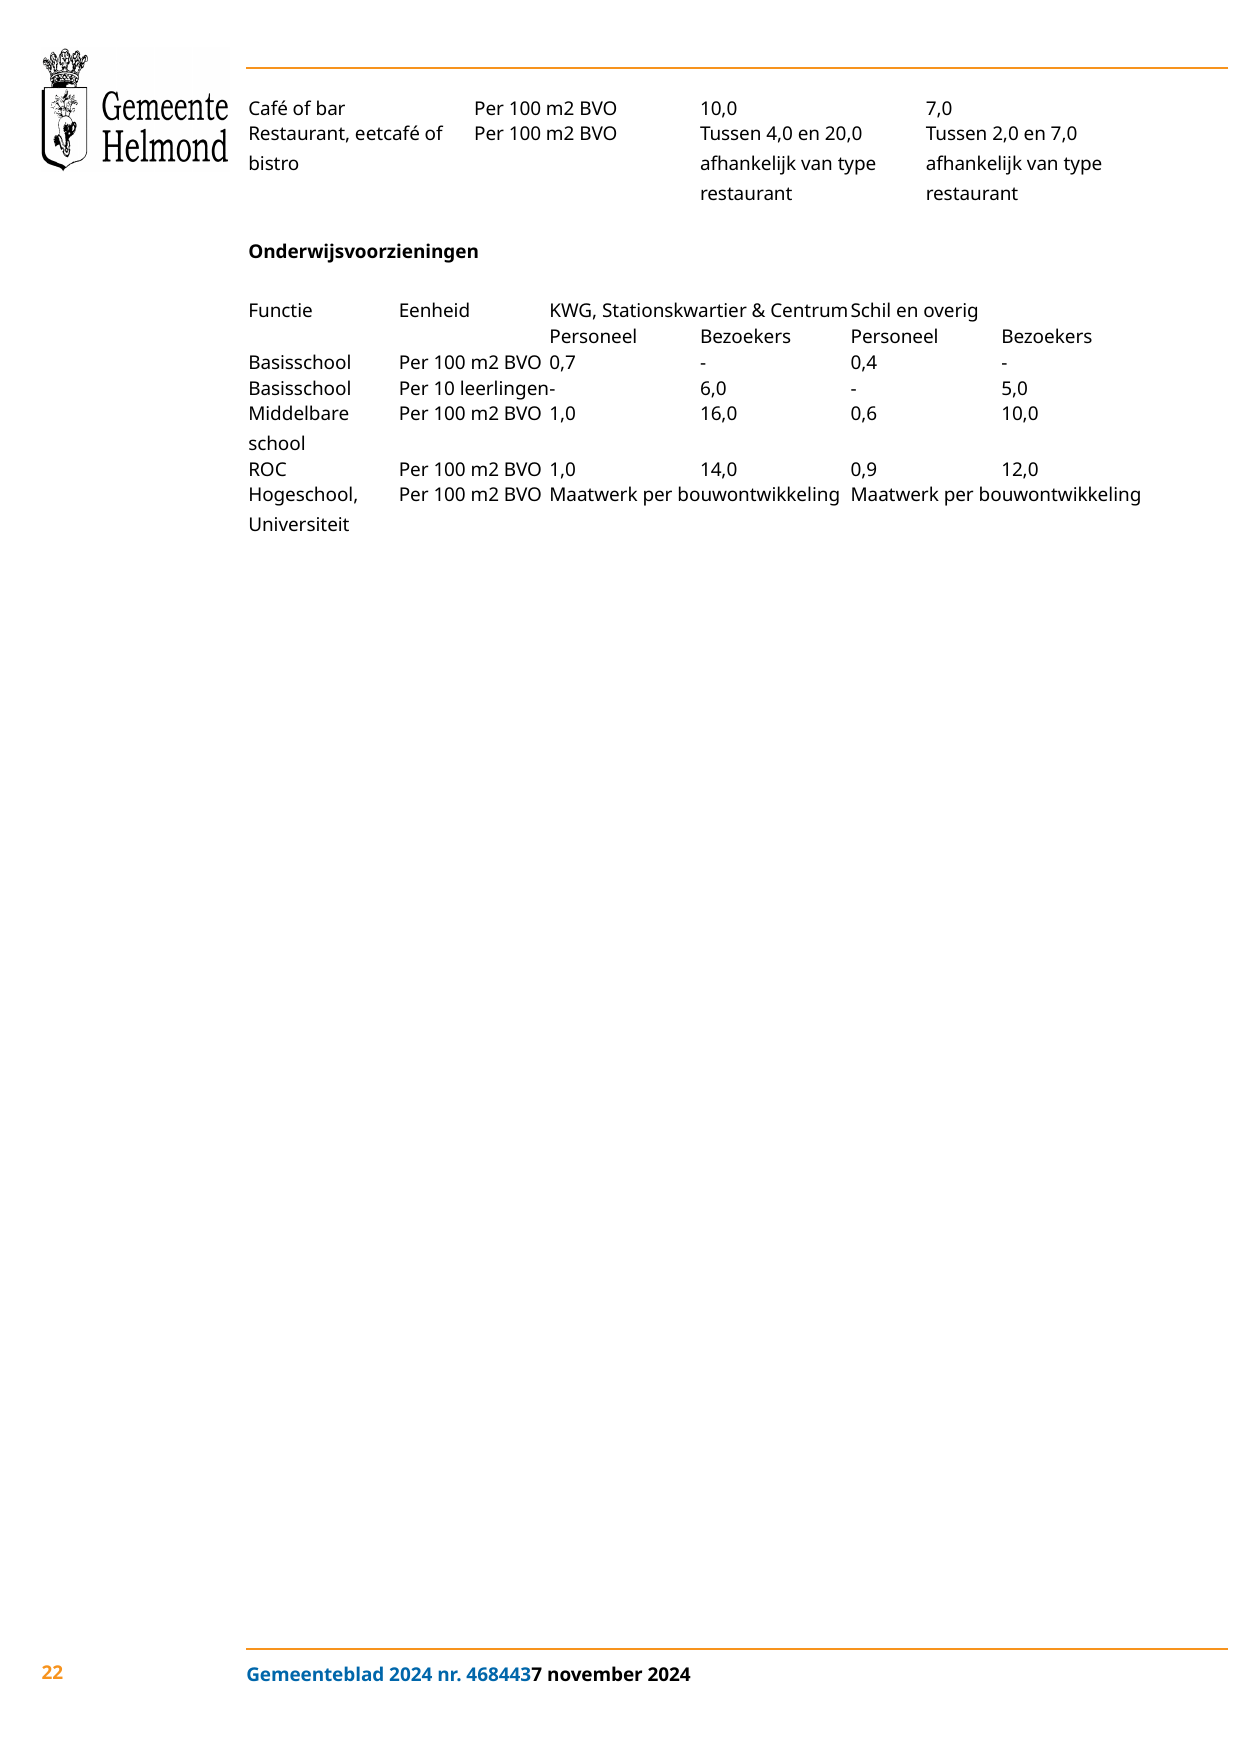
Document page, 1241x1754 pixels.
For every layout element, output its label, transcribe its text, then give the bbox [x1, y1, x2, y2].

table_cell 5,0 [1001, 375, 1152, 400]
table_cell Tussen 2,0 en 7,0 afhankelijk van type restaurant [926, 121, 1152, 205]
table_cell Personeel [850, 323, 1001, 349]
table_cell Per 100 m2 BVO [474, 95, 700, 121]
table_cell Hogeschool, Universiteit [248, 481, 398, 537]
table_cell 1,0 [549, 400, 700, 456]
table_cell 6,0 [700, 375, 850, 400]
table_cell 16,0 [700, 400, 850, 456]
table_cell Per 100 m2 BVO [474, 121, 700, 205]
table_cell Tussen 4,0 en 20,0 afhankelijk van type restaurant [700, 121, 926, 205]
table_cell 10,0 [1001, 400, 1152, 456]
table_cell - [700, 349, 850, 375]
picture [41, 47, 231, 172]
table_cell Maatwerk per bouwontwikkeling [549, 481, 850, 537]
table_header Eenheid [399, 298, 549, 349]
table_cell Restaurant, eetcafé of bistro [248, 121, 474, 205]
table_cell 10,0 [700, 95, 926, 121]
table_cell 7,0 [926, 95, 1152, 121]
table_cell 0,9 [850, 456, 1001, 481]
table_header Functie [248, 298, 398, 349]
table_cell Personeel [549, 323, 700, 349]
text Onderwijsvoorzieningen [248, 238, 1152, 264]
table_cell Per 100 m2 BVO [399, 481, 549, 537]
table_header Schil en overig [850, 298, 1152, 323]
table_cell Per 100 m2 BVO [399, 400, 549, 456]
table_cell Café of bar [248, 95, 474, 121]
table_cell 14,0 [700, 456, 850, 481]
table_cell - [850, 375, 1001, 400]
table_cell Maatwerk per bouwontwikkeling [850, 481, 1152, 537]
table_cell 12,0 [1001, 456, 1152, 481]
table_cell 1,0 [549, 456, 700, 481]
table_cell Per 100 m2 BVO [399, 349, 549, 375]
table_cell Basisschool [248, 375, 398, 400]
table_cell 0,7 [549, 349, 700, 375]
table_cell 0,6 [850, 400, 1001, 456]
table_cell Bezoekers [700, 323, 850, 349]
table_cell Per 100 m2 BVO [399, 456, 549, 481]
table_cell - [1001, 349, 1152, 375]
table_cell - [549, 375, 700, 400]
table_cell 0,4 [850, 349, 1001, 375]
table_cell ROC [248, 456, 398, 481]
table_header KWG, Stationskwartier & Centrum [549, 298, 850, 323]
table_cell Bezoekers [1001, 323, 1152, 349]
table_cell Basisschool [248, 349, 398, 375]
table_cell Middelbare school [248, 400, 398, 456]
table_cell Per 10 leerlingen [399, 375, 549, 400]
